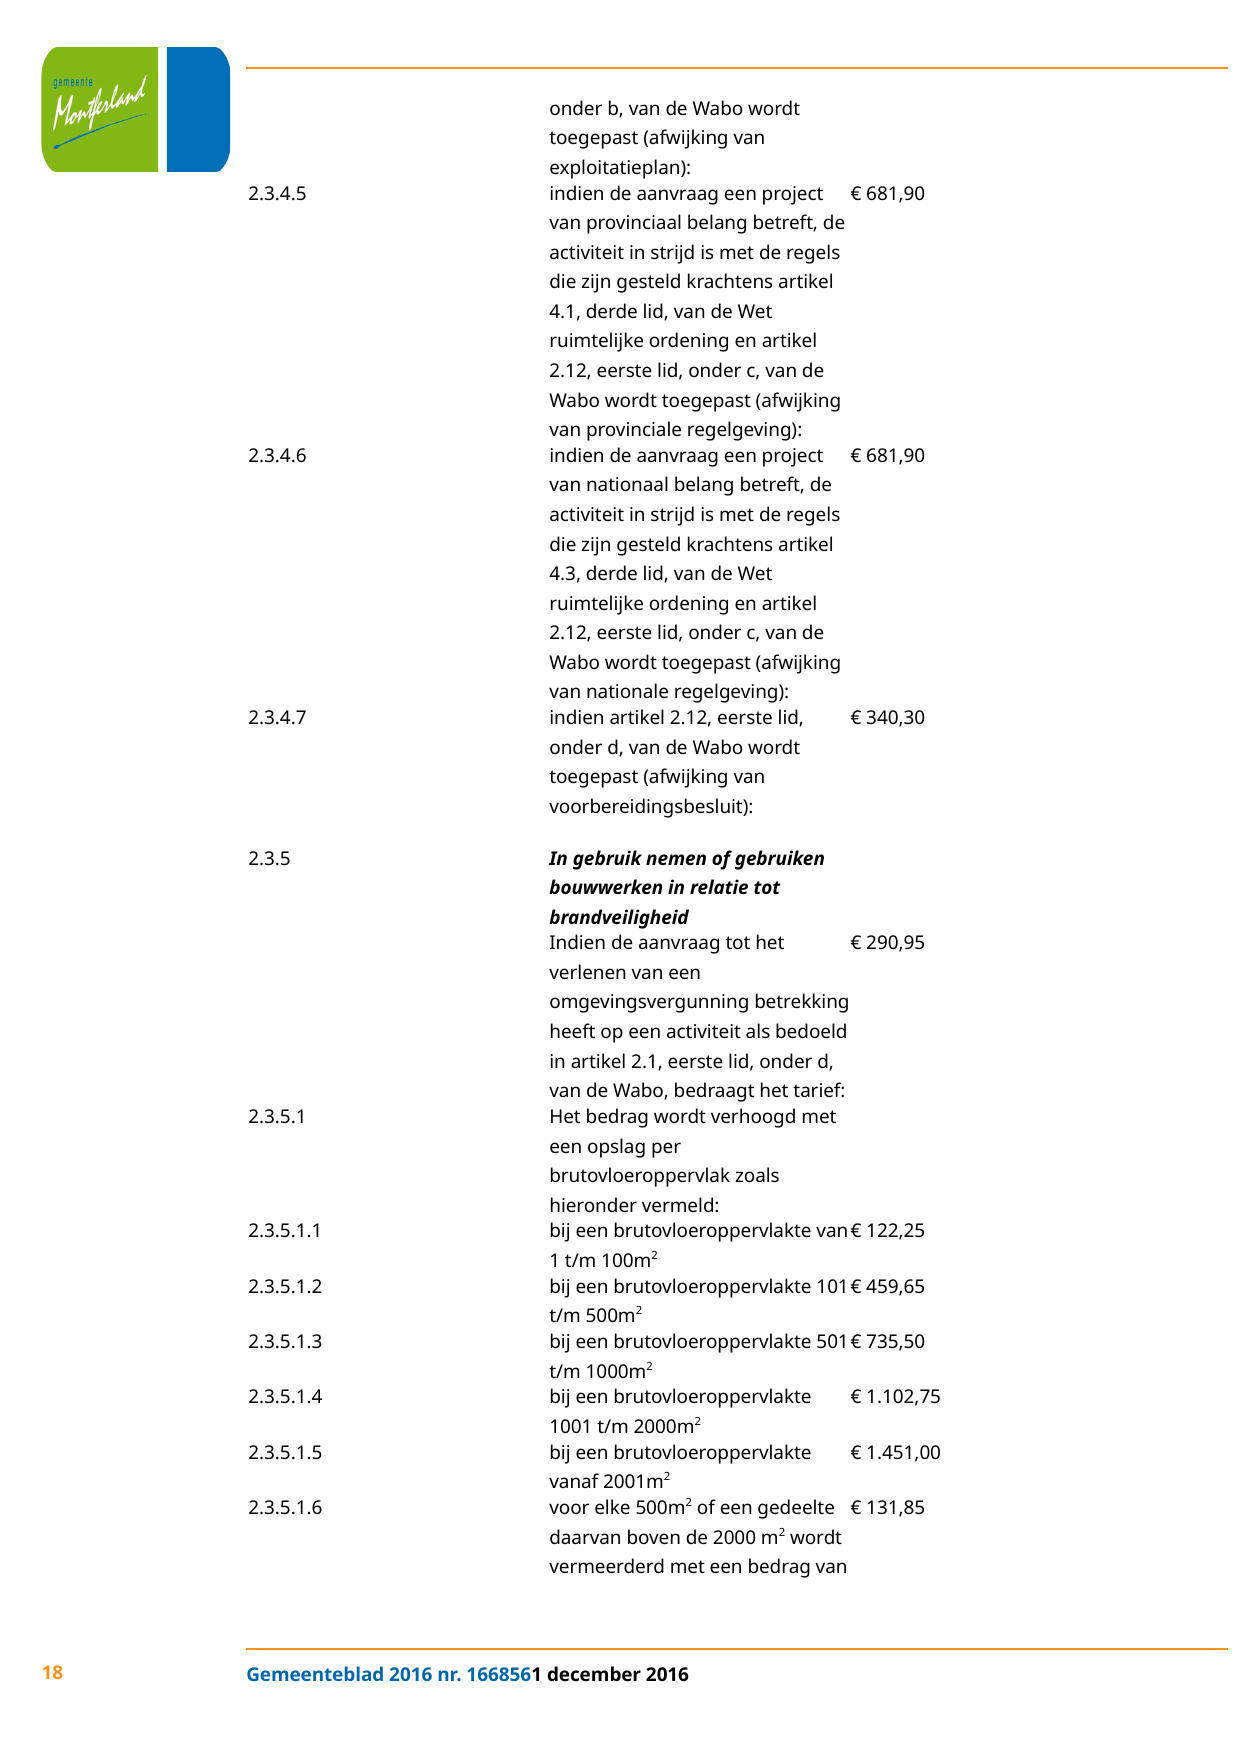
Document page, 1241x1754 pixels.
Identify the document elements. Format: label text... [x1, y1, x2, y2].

table_cell € 340,30 [850, 705, 1152, 819]
table_cell [850, 819, 1152, 845]
table_cell indien artikel 2.12, eerste lid, onder d, van de Wabo wordt toegepast (afwijking van voorbereidingsbesluit): [549, 705, 850, 819]
table_cell 2.3.5 [248, 845, 549, 929]
table_cell € 681,90 [850, 442, 1152, 704]
table_cell 2.3.5.1.3 [248, 1328, 549, 1384]
table_cell [549, 1579, 850, 1605]
table_cell [248, 95, 549, 180]
table_cell 2.3.4.6 [248, 442, 549, 704]
table_cell € 1.102,75 [850, 1384, 1152, 1439]
table_cell € 1.451,00 [850, 1439, 1152, 1494]
table_cell 2.3.5.1.5 [248, 1439, 549, 1494]
table_cell [850, 1103, 1152, 1218]
table_cell bij een brutovloeroppervlakte 501 t/m 1000m2 [549, 1328, 850, 1384]
table_cell [248, 819, 549, 845]
table_cell indien de aanvraag een project van provinciaal belang betreft, de activiteit in strijd is met de regels die zijn gesteld krachtens artikel 4.1, derde lid, van de Wet ruimtelijke ordening en artikel 2.12, eerste lid, onder c, van de Wabo wordt toegepast (afwijking van provinciale regelgeving): [549, 180, 850, 442]
table_cell 2.3.5.1.4 [248, 1384, 549, 1439]
table_cell € 459,65 [850, 1273, 1152, 1328]
table_cell bij een brutovloeroppervlakte vanaf 2001m2 [549, 1439, 850, 1494]
table_cell [248, 1579, 549, 1605]
table_cell € 290,95 [850, 930, 1152, 1103]
table_cell onder b, van de Wabo wordt toegepast (afwijking van exploitatieplan): [549, 95, 850, 180]
table_cell 2.3.5.1.2 [248, 1273, 549, 1328]
table_cell bij een brutovloeroppervlakte van 1 t/m 100m2 [549, 1218, 850, 1273]
table_cell In gebruik nemen of gebruiken bouwwerken in relatie tot brandveiligheid [549, 845, 850, 929]
table_cell € 735,50 [850, 1328, 1152, 1384]
table_cell [850, 1579, 1152, 1605]
table_cell 2.3.5.1 [248, 1103, 549, 1218]
table_cell € 681,90 [850, 180, 1152, 442]
picture [41, 47, 231, 172]
table_cell voor elke 500m2 of een gedeelte daarvan boven de 2000 m2 wordt vermeerderd met een bedrag van [549, 1494, 850, 1579]
table_cell 2.3.4.5 [248, 180, 549, 442]
table_cell 2.3.5.1.6 [248, 1494, 549, 1579]
table_cell € 122,25 [850, 1218, 1152, 1273]
table_cell 2.3.5.1.1 [248, 1218, 549, 1273]
table_cell Het bedrag wordt verhoogd met een opslag per brutovloeroppervlak zoals hieronder vermeld: [549, 1103, 850, 1218]
table_cell bij een brutovloeroppervlakte 101 t/m 500m2 [549, 1273, 850, 1328]
table_cell [248, 930, 549, 1103]
table_cell Indien de aanvraag tot het verlenen van een omgevingsvergunning betrekking heeft op een activiteit als bedoeld in artikel 2.1, eerste lid, onder d, van de Wabo, bedraagt het tarief: [549, 930, 850, 1103]
table_cell indien de aanvraag een project van nationaal belang betreft, de activiteit in strijd is met de regels die zijn gesteld krachtens artikel 4.3, derde lid, van de Wet ruimtelijke ordening en artikel 2.12, eerste lid, onder c, van de Wabo wordt toegepast (afwijking van nationale regelgeving): [549, 442, 850, 704]
table_cell 2.3.4.7 [248, 705, 549, 819]
table_cell bij een brutovloeroppervlakte 1001 t/m 2000m2 [549, 1384, 850, 1439]
table_cell [850, 845, 1152, 929]
table_cell [549, 819, 850, 845]
table_cell € 131,85 [850, 1494, 1152, 1579]
table_cell [850, 95, 1152, 180]
